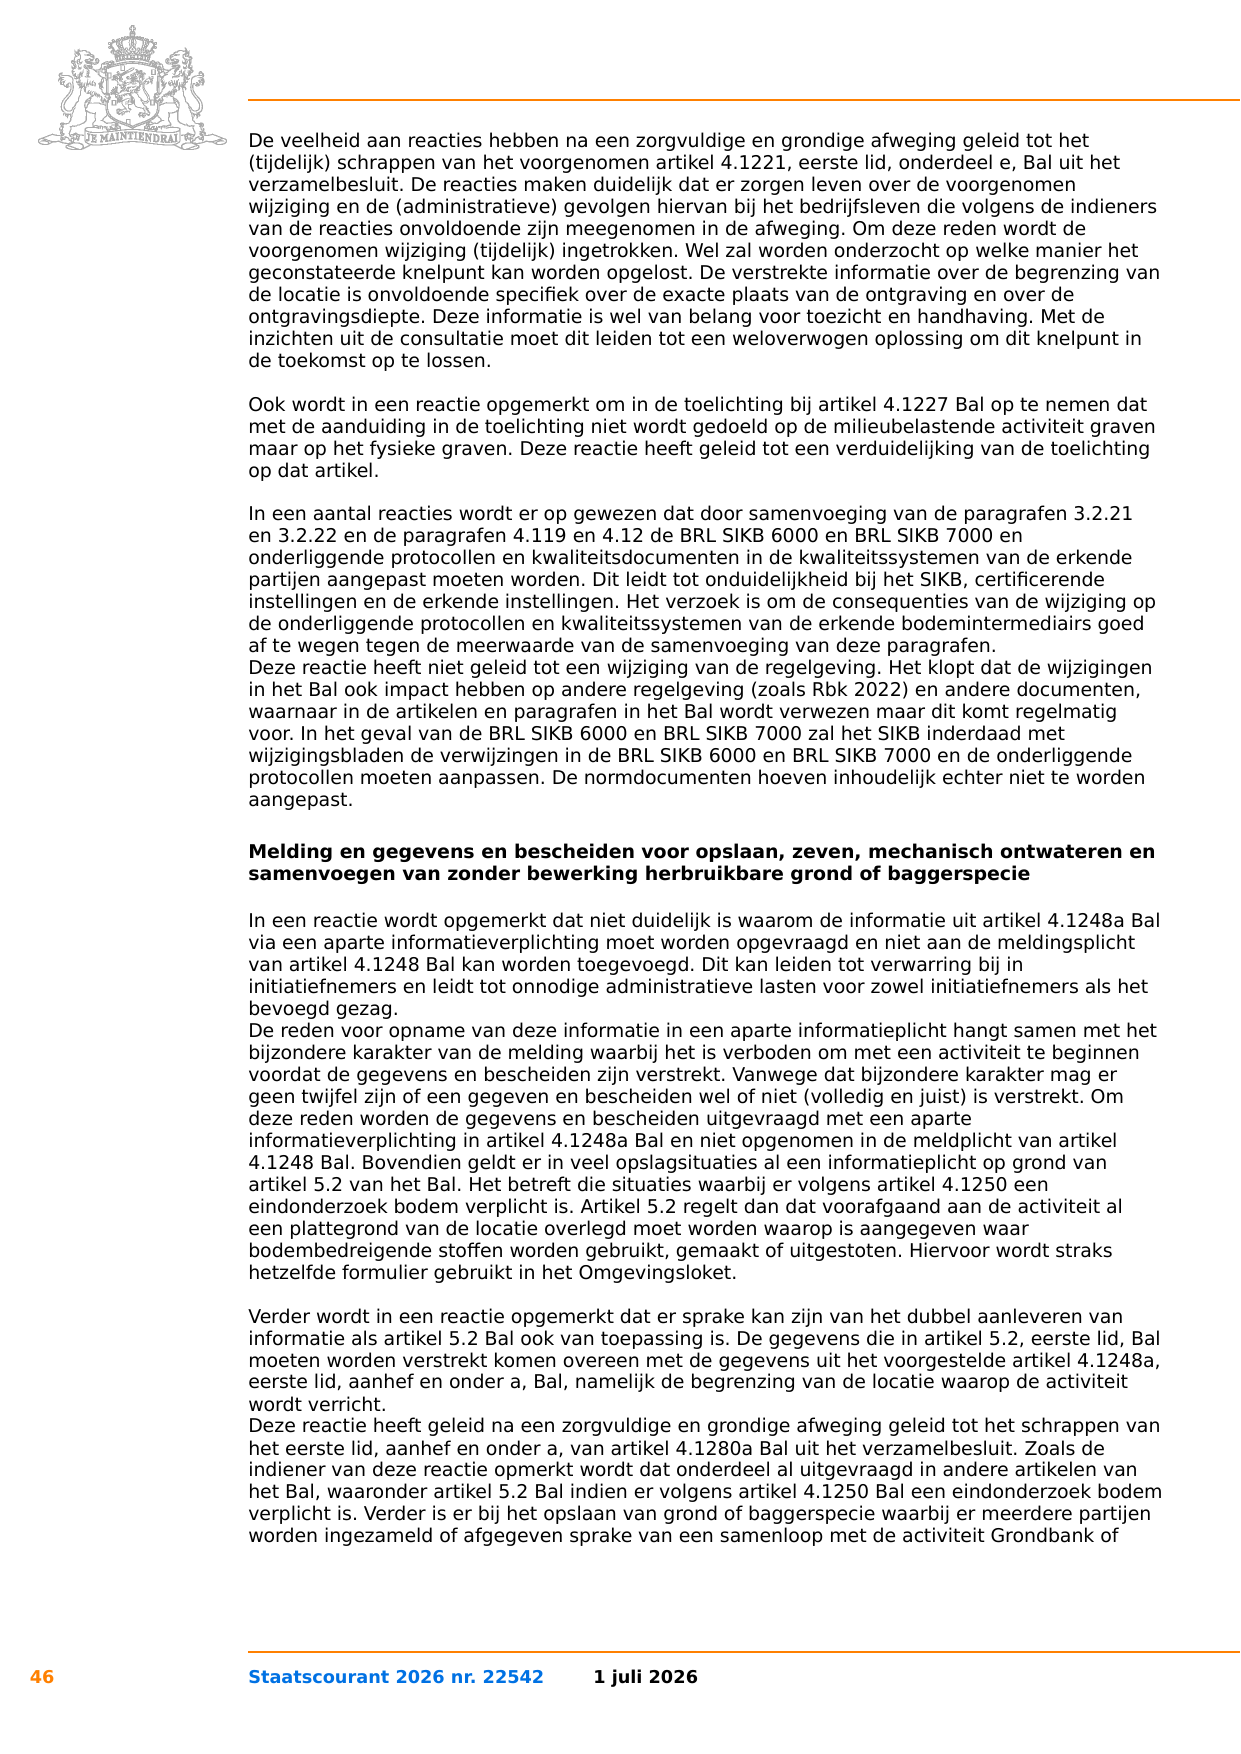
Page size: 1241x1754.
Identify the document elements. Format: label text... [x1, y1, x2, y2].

picture [38, 25, 227, 150]
text Verder wordt in een reactie opgemerkt dat er sprake kan zijn van het dubbel aanleveren van informatie als artikel 5.2 Bal ook van toepassing is. De gegevens die in artikel 5.2, eerste lid, Bal moeten worden verstrekt komen overeen met de gegevens uit het voorgestelde artikel 4.1248a, eerste lid, aanhef en onder a, Bal, namelijk de begrenzing van de locatie waarop de activiteit wordt verricht. [248, 1306, 1163, 1415]
subtitle Melding en gegevens en bescheiden voor opslaan, zeven, mechanisch ontwateren en samenvoegen van zonder bewerking herbruikbare grond of baggerspecie [248, 841, 1163, 885]
text Ook wordt in een reactie opgemerkt om in de toelichting bij artikel 4.1227 Bal op te nemen dat met de aanduiding in de toelichting niet wordt gedoeld op de milieubelastende activiteit graven maar op het fysieke graven. Deze reactie heeft geleid tot een verduidelijking van de toelichting op dat artikel. [248, 393, 1163, 481]
text In een reactie wordt opgemerkt dat niet duidelijk is waarom de informatie uit artikel 4.1248a Bal via een aparte informatieverplichting moet worden opgevraagd en niet aan de meldingsplicht van artikel 4.1248 Bal kan worden toegevoegd. Dit kan leiden tot verwarring bij in initiatiefnemers en leidt tot onnodige administratieve lasten voor zowel initiatiefnemers als het bevoegd gezag. [248, 910, 1163, 1020]
text Deze reactie heeft geleid na een zorgvuldige en grondige afweging geleid tot het schrappen van het eerste lid, aanhef en onder a, van artikel 4.1280a Bal uit het verzamelbesluit. Zoals de indiener van deze reactie opmerkt wordt dat onderdeel al uitgevraagd in andere artikelen van het Bal, waaronder artikel 5.2 Bal indien er volgens artikel 4.1250 Bal een eindonderzoek bodem verplicht is. Verder is er bij het opslaan van grond of baggerspecie waarbij er meerdere partijen worden ingezameld of afgegeven sprake van een samenloop met de activiteit Grondbank of [248, 1415, 1163, 1547]
text De reden voor opname van deze informatie in een aparte informatieplicht hangt samen met het bijzondere karakter van de melding waarbij het is verboden om met een activiteit te beginnen voordat de gegevens en bescheiden zijn verstrekt. Vanwege dat bijzondere karakter mag er geen twijfel zijn of een gegeven en bescheiden wel of niet (volledig en juist) is verstrekt. Om deze reden worden de gegevens en bescheiden uitgevraagd met een aparte informatieverplichting in artikel 4.1248a Bal en niet opgenomen in de meldplicht van artikel 4.1248 Bal. Bovendien geldt er in veel opslagsituaties al een informatieplicht op grond van artikel 5.2 van het Bal. Het betreft die situaties waarbij er volgens artikel 4.1250 een eindonderzoek bodem verplicht is. Artikel 5.2 regelt dan dat voorafgaand aan de activiteit al een plattegrond van de locatie overlegd moet worden waarop is aangegeven waar bodembedreigende stoffen worden gebruikt, gemaakt of uitgestoten. Hiervoor wordt straks hetzelfde formulier gebruikt in het Omgevingsloket. [248, 1020, 1163, 1284]
text In een aantal reacties wordt er op gewezen dat door samenvoeging van de paragrafen 3.2.21 en 3.2.22 en de paragrafen 4.119 en 4.12 de BRL SIKB 6000 en BRL SIKB 7000 en onderliggende protocollen en kwaliteitsdocumenten in de kwaliteitssystemen van de erkende partijen aangepast moeten worden. Dit leidt tot onduidelijkheid bij het SIKB, certificerende instellingen en de erkende instellingen. Het verzoek is om de consequenties van de wijziging op de onderliggende protocollen en kwaliteitssystemen van de erkende bodemintermediairs goed af te wegen tegen de meerwaarde van de samenvoeging van deze paragrafen. [248, 503, 1163, 657]
text De veelheid aan reacties hebben na een zorgvuldige en grondige afweging geleid tot het (tijdelijk) schrappen van het voorgenomen artikel 4.1221, eerste lid, onderdeel e, Bal uit het verzamelbesluit. De reacties maken duidelijk dat er zorgen leven over de voorgenomen wijziging en de (administratieve) gevolgen hiervan bij het bedrijfsleven die volgens de indieners van de reacties onvoldoende zijn meegenomen in de afweging. Om deze reden wordt de voorgenomen wijziging (tijdelijk) ingetrokken. Wel zal worden onderzocht op welke manier het geconstateerde knelpunt kan worden opgelost. De verstrekte informatie over de begrenzing van de locatie is onvoldoende specifiek over de exacte plaats van de ontgraving en over de ontgravingsdiepte. Deze informatie is wel van belang voor toezicht en handhaving. Met de inzichten uit de consultatie moet dit leiden tot een weloverwogen oplossing om dit knelpunt in de toekomst op te lossen. [248, 130, 1163, 372]
text Deze reactie heeft niet geleid tot een wijziging van de regelgeving. Het klopt dat de wijzigingen in het Bal ook impact hebben op andere regelgeving (zoals Rbk 2022) en andere documenten, waarnaar in de artikelen en paragrafen in het Bal wordt verwezen maar dit komt regelmatig voor. In het geval van de BRL SIKB 6000 en BRL SIKB 7000 zal het SIKB inderdaad met wijzigingsbladen de verwijzingen in de BRL SIKB 6000 en BRL SIKB 7000 en de onderliggende protocollen moeten aanpassen. De normdocumenten hoeven inhoudelijk echter niet te worden aangepast. [248, 657, 1163, 811]
